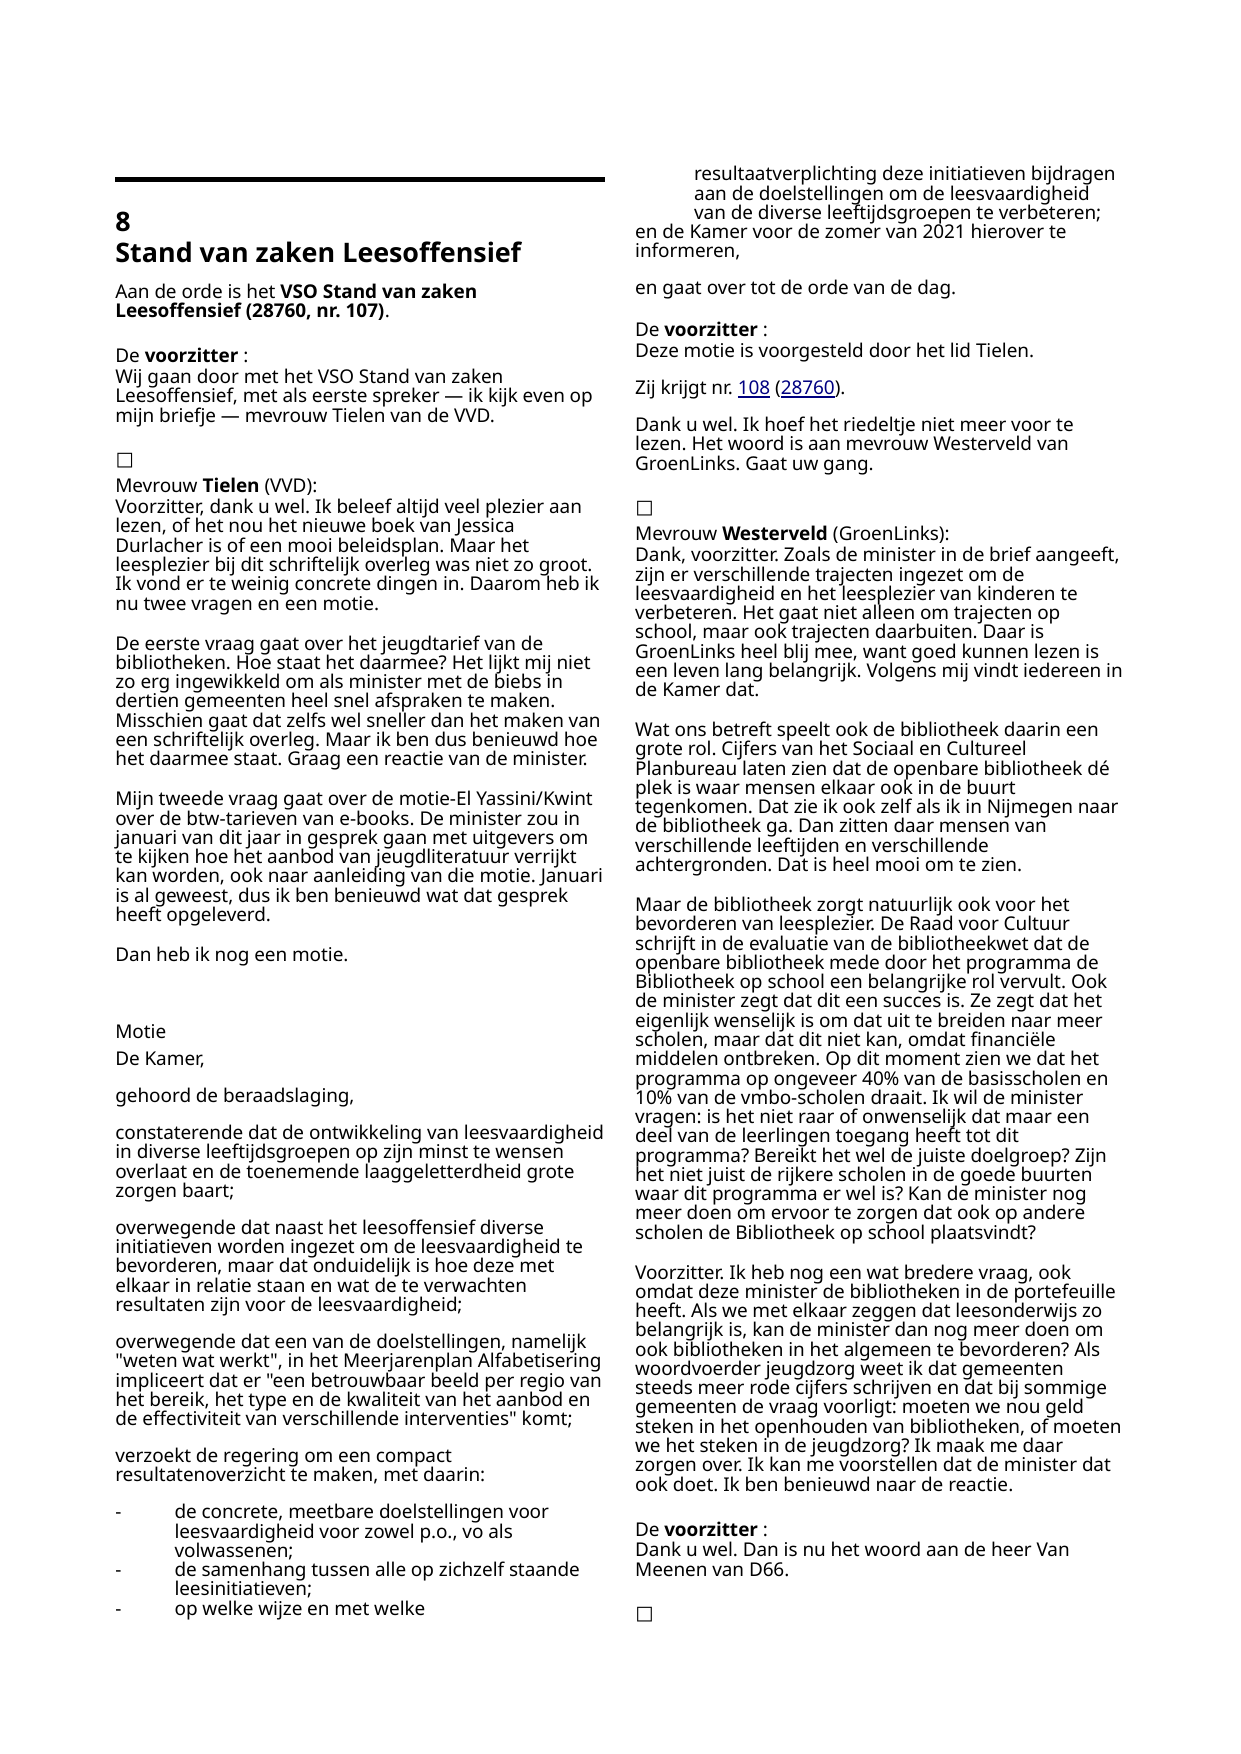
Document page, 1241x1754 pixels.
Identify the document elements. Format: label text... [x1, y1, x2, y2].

text Deze motie is voorgesteld door het lid Tielen. [635, 342, 1125, 361]
text overwegende dat naast het leesoffensief diverse initiatieven worden ingezet om de leesvaardigheid te bevorderen, maar dat onduidelijk is hoe deze met elkaar in relatie staan en wat de te verwachten resultaten zijn voor de leesvaardigheid; [115, 1219, 605, 1315]
text Zij krijgt nr. 108 (28760). [635, 379, 1125, 398]
text De voorzitter : [635, 316, 1125, 342]
text Wij gaan door met het VSO Stand van zaken Leesoffensief, met als eerste spreker — ik kijk even op mijn briefje — mevrouw Tielen van de VVD. [115, 368, 605, 426]
text verzoekt de regering om een compact resultatenoverzicht te maken, met daarin: [115, 1447, 605, 1486]
text Voorzitter. Ik heb nog een wat bredere vraag, ook omdat deze minister de bibliotheken in de portefeuille heeft. Als we met elkaar zeggen dat leesonderwijs zo belangrijk is, kan de minister dan nog meer doen om ook bibliotheken in het algemeen te bevorderen? Als woordvoerder jeugdzorg weet ik dat gemeenten steeds meer rode cijfers schrijven en dat bij sommige gemeenten de vraag voorligt: moeten we nou geld steken in het openhouden van bibliotheken, of moeten we het steken in de jeugdzorg? Ik maak me daar zorgen over. Ik kan me voorstellen dat de minister dat ook doet. Ik ben benieuwd naar de reactie. [635, 1264, 1125, 1495]
text gehoord de beraadslaging, [115, 1087, 605, 1106]
text Mevrouw Tielen (VVD): [115, 472, 605, 498]
text Dan heb ik nog een motie. [115, 946, 605, 965]
text constaterende dat de ontwikkeling van leesvaardigheid in diverse leeftijdsgroepen op zijn minst te wensen overlaat en de toenemende laaggeletterdheid grote zorgen baart; [115, 1124, 605, 1201]
text De eerste vraag gaat over het jeugdtarief van de bibliotheken. Hoe staat het daarmee? Het lijkt mij niet zo erg ingewikkeld om als minister met de biebs in dertien gemeenten heel snel afspraken te maken. Misschien gaat dat zelfs wel sneller dan het maken van een schriftelijk overleg. Maar ik ben dus benieuwd hoe het daarmee staat. Graag een reactie van de minister. [115, 634, 605, 769]
list resultaatverplichting deze initiatieven bijdragen aan de doelstellingen om de leesvaardigheid van de diverse leeftijdsgroepen te verbeteren; [635, 165, 1125, 223]
text Dank, voorzitter. Zoals de minister in de brief aangeeft, zijn er verschillende trajecten ingezet om de leesvaardigheid en het leesplezier van kinderen te verbeteren. Het gaat niet alleen om trajecten op school, maar ook trajecten daarbuiten. Daar is GroenLinks heel blij mee, want goed kunnen lezen is een leven lang belangrijk. Volgens mij vindt iedereen in de Kamer dat. [635, 546, 1125, 700]
text Aan de orde is het VSO Stand van zaken Leesoffensief (28760, nr. 107). [115, 283, 605, 322]
text Motie [115, 1018, 605, 1044]
text Dank u wel. Ik hoef het riedeltje niet meer voor te lezen. Het woord is aan mevrouw Westerveld van GroenLinks. Gaat uw gang. [635, 416, 1125, 474]
list op welke wijze en met welke [115, 1600, 605, 1619]
text ⬜ [115, 447, 605, 472]
text en de Kamer voor de zomer van 2021 hierover te informeren, [635, 223, 1125, 262]
text Dank u wel. Dan is nu het woord aan de heer Van Meenen van D66. [635, 1541, 1125, 1580]
list de concrete, meetbare doelstellingen voor leesvaardigheid voor zowel p.o., vo als volwassenen; [115, 1503, 605, 1561]
text en gaat over tot de orde van de dag. [635, 279, 1125, 299]
text 8 [115, 203, 605, 239]
text Wat ons betreft speelt ook de bibliotheek daarin een grote rol. Cijfers van het Sociaal en Cultureel Planbureau laten zien dat de openbare bibliotheek dé plek is waar mensen elkaar ook in de buurt tegenkomen. Dat zie ik ook zelf als ik in Nijmegen naar de bibliotheek ga. Dan zitten daar mensen van verschillende leeftijden en verschillende achtergronden. Dat is heel mooi om te zien. [635, 721, 1125, 875]
list de samenhang tussen alle op zichzelf staande leesinitiatieven; [115, 1561, 605, 1600]
text Stand van zaken Leesoffensief [115, 239, 605, 283]
text Maar de bibliotheek zorgt natuurlijk ook voor het bevorderen van leesplezier. De Raad voor Cultuur schrijft in de evaluatie van de bibliotheekwet dat de openbare bibliotheek mede door het programma de Bibliotheek op school een belangrijke rol vervult. Ook de minister zegt dat dit een succes is. Ze zegt dat het eigenlijk wenselijk is om dat uit te breiden naar meer scholen, maar dat dit niet kan, omdat financiële middelen ontbreken. Op dit moment zien we dat het programma op ongeveer 40% van de basisscholen en 10% van de vmbo-scholen draait. Ik wil de minister vragen: is het niet raar of onwenselijk dat maar een deel van de leerlingen toegang heeft tot dit programma? Bereikt het wel de juiste doelgroep? Zijn het niet juist de rijkere scholen in de goede buurten waar dit programma er wel is? Kan de minister nog meer doen om ervoor te zorgen dat ook op andere scholen de Bibliotheek op school plaatsvindt? [635, 896, 1125, 1243]
text Mevrouw Westerveld (GroenLinks): [635, 521, 1125, 546]
text Mijn tweede vraag gaat over de motie-El Yassini/Kwint over de btw-tarieven van e-books. De minister zou in januari van dit jaar in gesprek gaan met uitgevers om te kijken hoe het aanbod van jeugdliteratuur verrijkt kan worden, ook naar aanleiding van die motie. Januari is al geweest, dus ik ben benieuwd wat dat gesprek heeft opgeleverd. [115, 790, 605, 925]
text De voorzitter : [635, 1516, 1125, 1541]
text Voorzitter, dank u wel. Ik beleef altijd veel plezier aan lezen, of het nou het nieuwe boek van Jessica Durlacher is of een mooi beleidsplan. Maar het leesplezier bij dit schriftelijk overleg was niet zo groot. Ik vond er te weinig concrete dingen in. Daarom heb ik nu twee vragen en een motie. [115, 498, 605, 614]
text De voorzitter : [115, 342, 605, 368]
text De Kamer, [115, 1050, 605, 1069]
text ⬜ [635, 1601, 1125, 1627]
text ⬜ [635, 495, 1125, 521]
text overwegende dat een van de doelstellingen, namelijk "weten wat werkt", in het Meerjarenplan Alfabetisering impliceert dat er "een betrouwbaar beeld per regio van het bereik, het type en de kwaliteit van het aanbod en de effectiviteit van verschillende interventies" komt; [115, 1333, 605, 1429]
